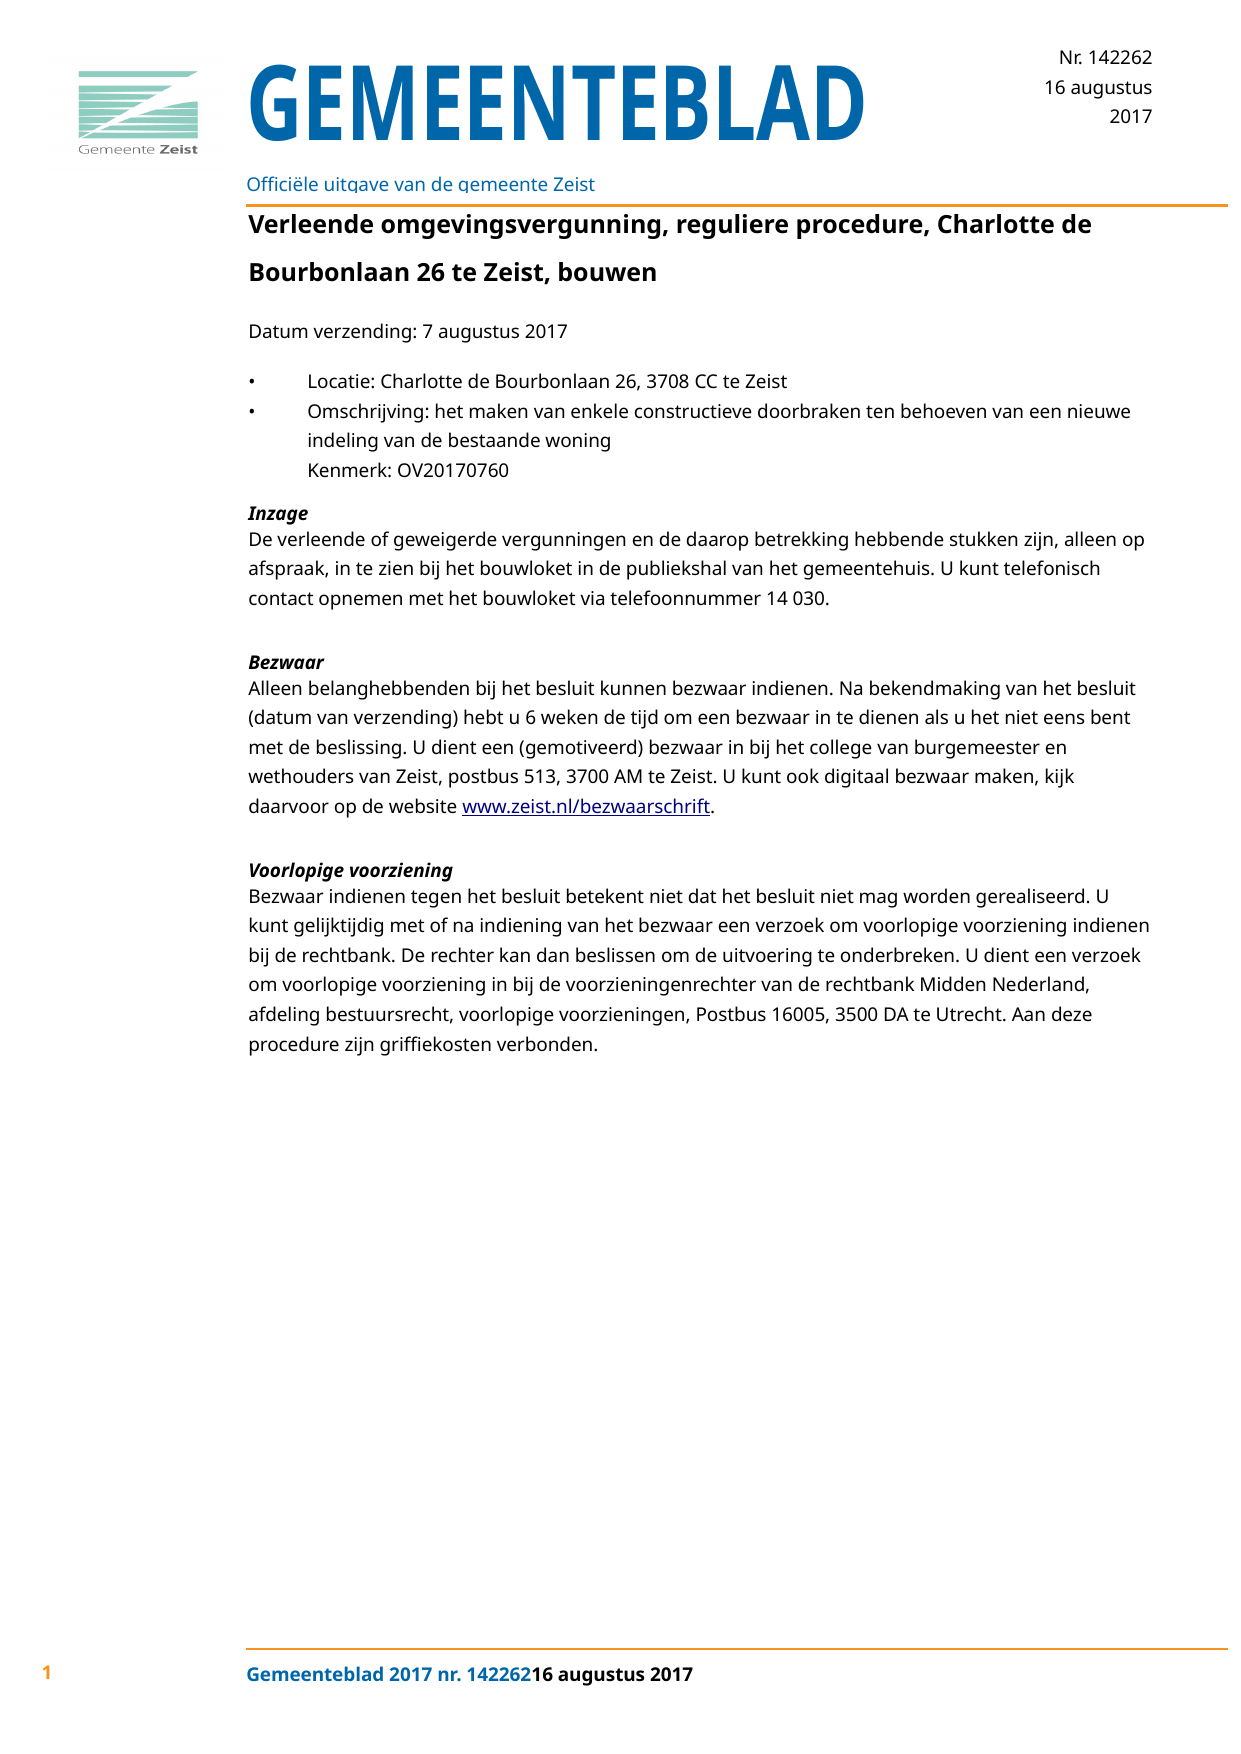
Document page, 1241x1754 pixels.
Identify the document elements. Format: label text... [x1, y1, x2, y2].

text Datum verzending: 7 augustus 2017 [248, 318, 1152, 344]
text Inzage [248, 500, 1152, 526]
text De verleende of geweigerde vergunningen en de daarop betrekking hebbende stukken zijn, alleen op afspraak, in te zien bij het bouwloket in de publiekshal van het gemeentehuis. U kunt telefonisch contact opnemen met het bouwloket via telefoonnummer 14 030. [248, 526, 1152, 611]
picture [41, 47, 231, 172]
text Bezwaar [248, 649, 1152, 675]
list Kenmerk: OV20170760 [248, 457, 1152, 483]
list Omschrijving: het maken van enkele constructieve doorbraken ten behoeven van een nieuwe indeling van de bestaande woning [248, 398, 1152, 453]
text Voorlopige voorziening [248, 857, 1152, 883]
text Bezwaar indienen tegen het besluit betekent niet dat het besluit niet mag worden gerealiseerd. U kunt gelijktijdig met of na indiening van het bezwaar een verzoek om voorlopige voorziening indienen bij de rechtbank. De rechter kan dan beslissen om de uitvoering te onderbreken. U dient een verzoek om voorlopige voorziening in bij de voorzieningenrechter van de rechtbank Midden Nederland, afdeling bestuursrecht, voorlopige voorzieningen, Postbus 16005, 3500 DA te Utrecht. Aan deze procedure zijn griffiekosten verbonden. [248, 883, 1152, 1056]
text Verleende omgevingsvergunning, reguliere procedure, Charlotte de Bourbonlaan 26 te Zeist, bouwen [248, 207, 1152, 288]
text Alleen belanghebbenden bij het besluit kunnen bezwaar indienen. Na bekendmaking van het besluit (datum van verzending) hebt u 6 weken de tijd om een bezwaar in te dienen als u het niet eens bent met de beslissing. U dient een (gemotiveerd) bezwaar in bij het college van burgemeester en wethouders van Zeist, postbus 513, 3700 AM te Zeist. U kunt ook digitaal bezwaar maken, kijk daarvoor op de website www.zeist.nl/bezwaarschrift. [248, 675, 1152, 819]
list Locatie: Charlotte de Bourbonlaan 26, 3708 CC te Zeist [248, 368, 1152, 394]
